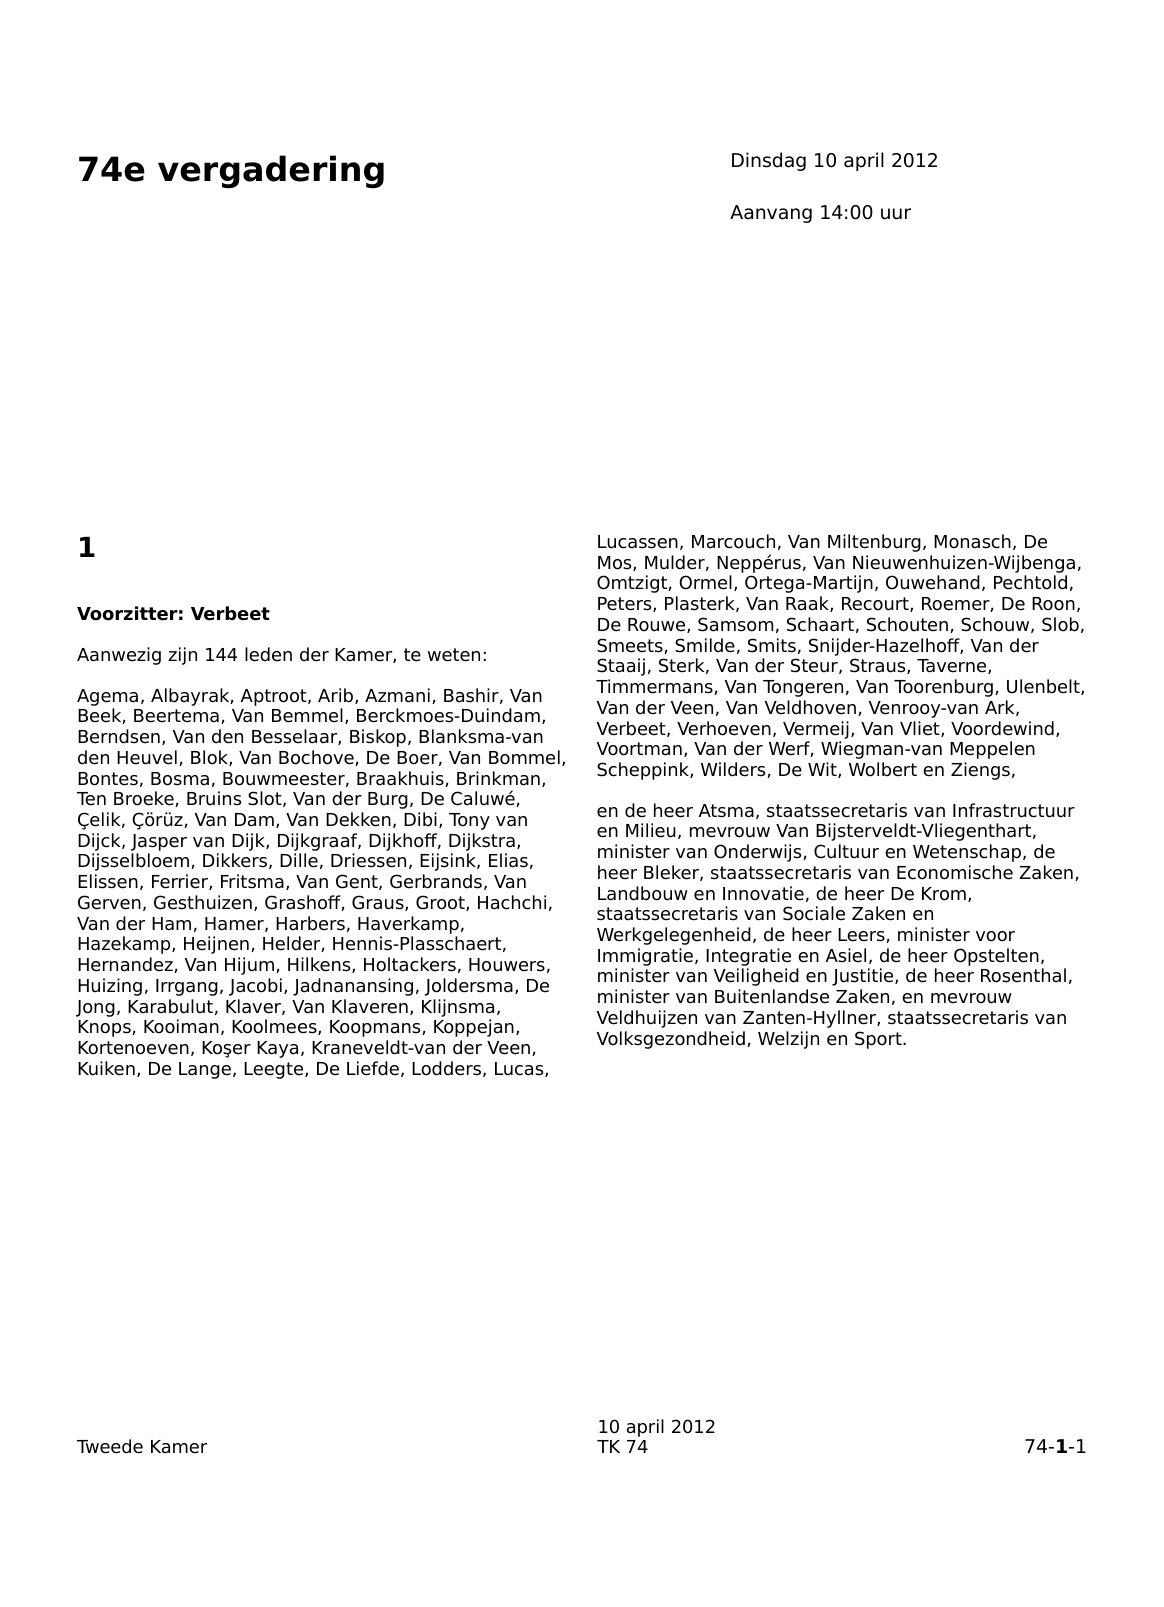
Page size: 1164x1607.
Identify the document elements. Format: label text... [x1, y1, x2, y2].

text Aanwezig zijn 144 leden der Kamer, te weten: [77, 645, 567, 666]
text en de heer Atsma, staatssecretaris van Infrastructuur en Milieu, mevrouw Van Bijsterveldt-Vliegenthart, minister van Onderwijs, Cultuur en Wetenschap, de heer Bleker, staatssecretaris van Economische Zaken, Landbouw en Innovatie, de heer De Krom, staatssecretaris van Sociale Zaken en Werkgelegenheid, de heer Leers, minister voor Immigratie, Integratie en Asiel, de heer Opstelten, minister van Veiligheid en Justitie, de heer Rosenthal, minister van Buitenlandse Zaken, en mevrouw Veldhuijzen van Zanten-Hyllner, staatssecretaris van Volksgezondheid, Welzijn en Sport. [596, 801, 1087, 1049]
text Lucassen, Marcouch, Van Miltenburg, Monasch, De Mos, Mulder, Neppérus, Van Nieuwenhuizen-Wijbenga, Omtzigt, Ormel, Ortega-Martijn, Ouwehand, Pechtold, Peters, Plasterk, Van Raak, Recourt, Roemer, De Roon, De Rouwe, Samsom, Schaart, Schouten, Schouw, Slob, Smeets, Smilde, Smits, Snijder-Hazelhoff, Van der Staaij, Sterk, Van der Steur, Straus, Taverne, Timmermans, Van Tongeren, Van Toorenburg, Ulenbelt, Van der Veen, Van Veldhoven, Venrooy-van Ark, Verbeet, Verhoeven, Vermeij, Van Vliet, Voordewind, Voortman, Van der Werf, Wiegman-van Meppelen Scheppink, Wilders, De Wit, Wolbert en Ziengs, [596, 532, 1087, 781]
table_cell Aanvang 14:00 uur [730, 202, 1087, 254]
table_header 74e vergadering [77, 150, 730, 254]
title 1 [77, 532, 567, 564]
text Agema, Albayrak, Aptroot, Arib, Azmani, Bashir, Van Beek, Beertema, Van Bemmel, Berckmoes-Duindam, Berndsen, Van den Besselaar, Biskop, Blanksma-van den Heuvel, Blok, Van Bochove, De Boer, Van Bommel, Bontes, Bosma, Bouwmeester, Braakhuis, Brinkman, Ten Broeke, Bruins Slot, Van der Burg, De Caluwé, Çelik, Çörüz, Van Dam, Van Dekken, Dibi, Tony van Dijck, Jasper van Dijk, Dijkgraaf, Dijkhoff, Dijkstra, Dijsselbloem, Dikkers, Dille, Driessen, Eijsink, Elias, Elissen, Ferrier, Fritsma, Van Gent, Gerbrands, Van Gerven, Gesthuizen, Grashoff, Graus, Groot, Hachchi, Van der Ham, Hamer, Harbers, Haverkamp, Hazekamp, Heijnen, Helder, Hennis-Plasschaert, Hernandez, Van Hijum, Hilkens, Holtackers, Houwers, Huizing, Irrgang, Jacobi, Jadnanansing, Joldersma, De Jong, Karabulut, Klaver, Van Klaveren, Klijnsma, Knops, Kooiman, Koolmees, Koopmans, Koppejan, Kortenoeven, Koşer Kaya, Kraneveldt-van der Veen, Kuiken, De Lange, Leegte, De Liefde, Lodders, Lucas, [77, 686, 567, 1079]
text Voorzitter: Verbeet [77, 604, 567, 625]
table_header Dinsdag 10 april 2012 [730, 150, 1087, 202]
